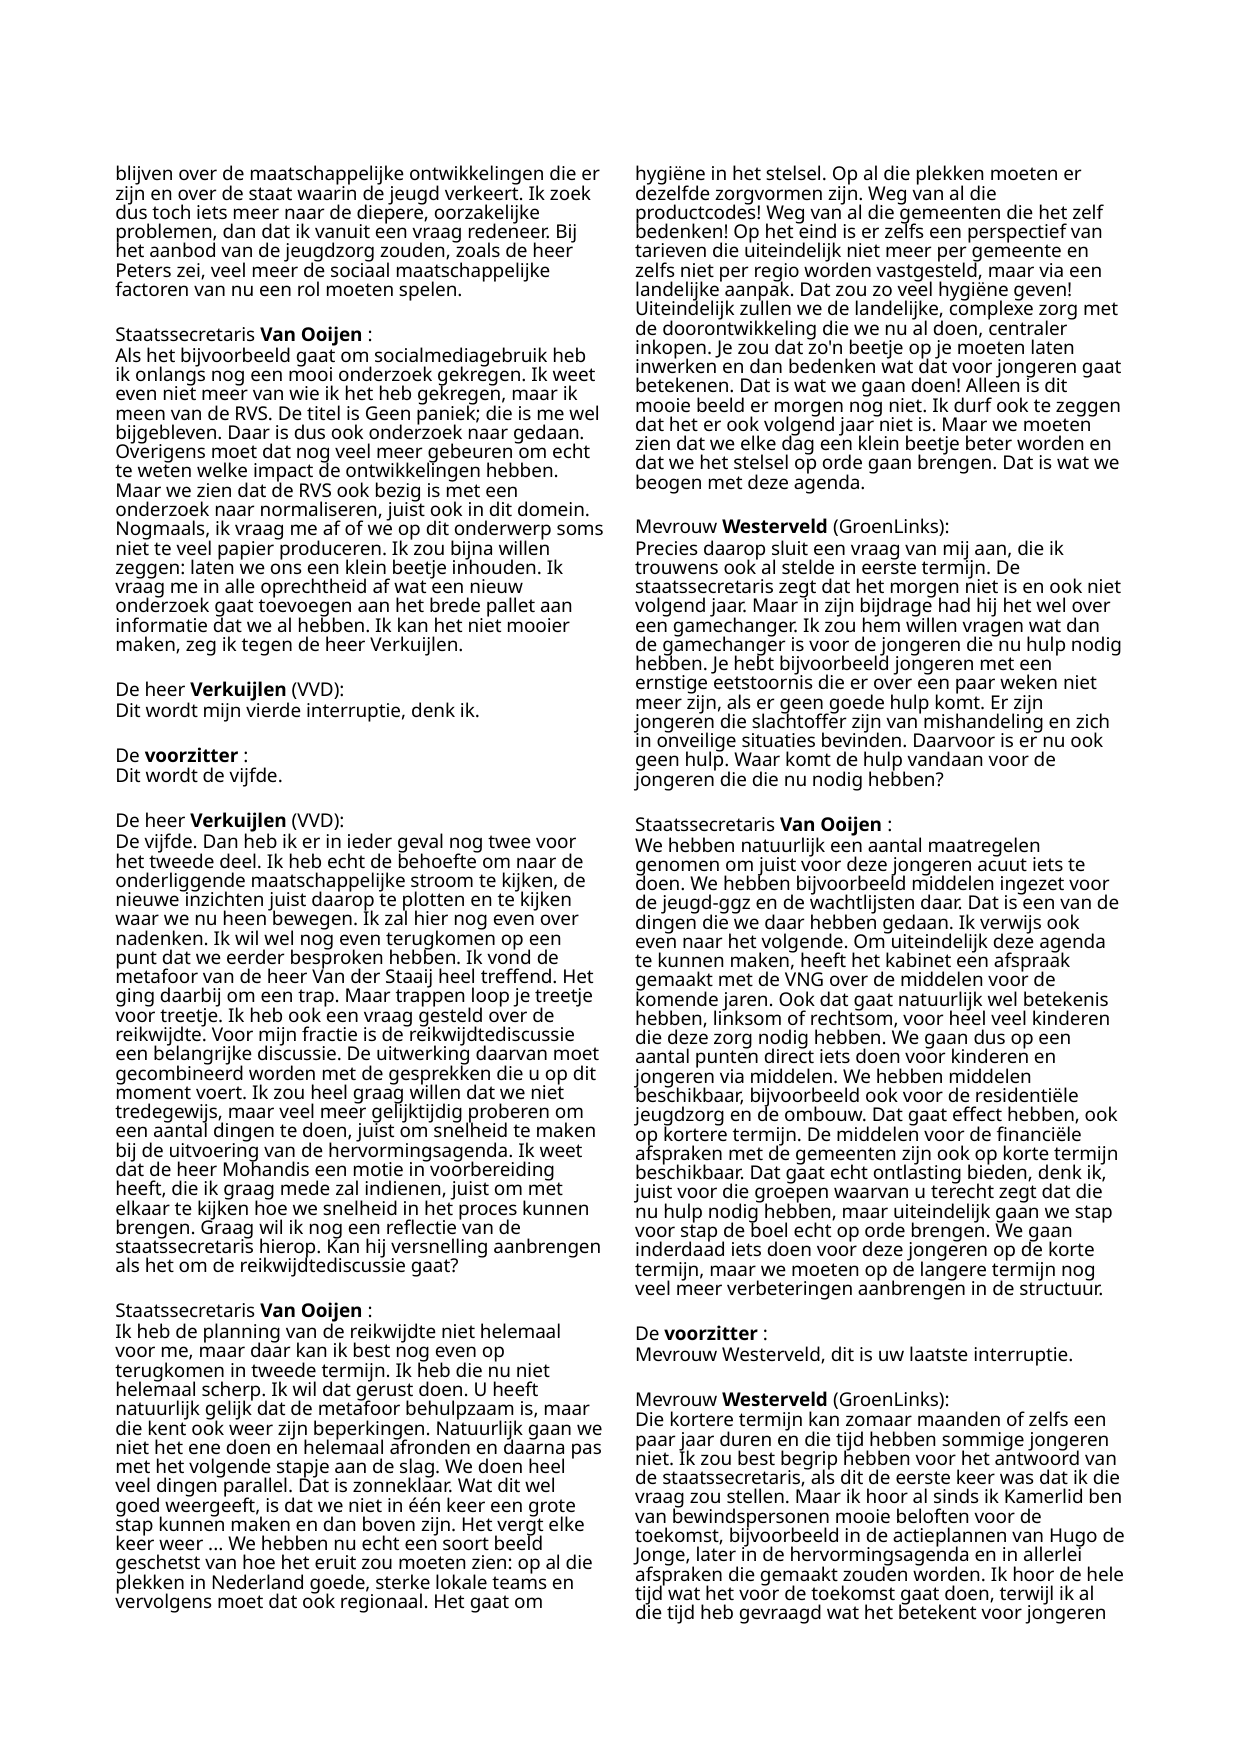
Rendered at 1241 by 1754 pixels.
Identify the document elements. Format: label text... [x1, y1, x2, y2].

text Mevrouw Westerveld (GroenLinks): [635, 1386, 1125, 1411]
text We hebben natuurlijk een aantal maatregelen genomen om juist voor deze jongeren acuut iets te doen. We hebben bijvoorbeeld middelen ingezet voor de jeugd-ggz en de wachtlijsten daar. Dat is een van de dingen die we daar hebben gedaan. Ik verwijs ook even naar het volgende. Om uiteindelijk deze agenda te kunnen maken, heeft het kabinet een afspraak gemaakt met de VNG over de middelen voor de komende jaren. Ook dat gaat natuurlijk wel betekenis hebben, linksom of rechtsom, voor heel veel kinderen die deze zorg nodig hebben. We gaan dus op een aantal punten direct iets doen voor kinderen en jongeren via middelen. We hebben middelen beschikbaar, bijvoorbeeld ook voor de residentiële jeugdzorg en de ombouw. Dat gaat effect hebben, ook op kortere termijn. De middelen voor de financiële afspraken met de gemeenten zijn ook op korte termijn beschikbaar. Dat gaat echt ontlasting bieden, denk ik, juist voor die groepen waarvan u terecht zegt dat die nu hulp nodig hebben, maar uiteindelijk gaan we stap voor stap de boel echt op orde brengen. We gaan inderdaad iets doen voor deze jongeren op de korte termijn, maar we moeten op de langere termijn nog veel meer verbeteringen aanbrengen in de structuur. [635, 837, 1125, 1299]
text De heer Verkuijlen (VVD): [115, 676, 605, 702]
text Mevrouw Westerveld, dit is uw laatste interruptie. [635, 1346, 1125, 1365]
text Als het bijvoorbeeld gaat om socialmediagebruik heb ik onlangs nog een mooi onderzoek gekregen. Ik weet even niet meer van wie ik het heb gekregen, maar ik meen van de RVS. De titel is Geen paniek; die is me wel bijgebleven. Daar is dus ook onderzoek naar gedaan. Overigens moet dat nog veel meer gebeuren om echt te weten welke impact de ontwikkelingen hebben. Maar we zien dat de RVS ook bezig is met een onderzoek naar normaliseren, juist ook in dit domein. Nogmaals, ik vraag me af of we op dit onderwerp soms niet te veel papier produceren. Ik zou bijna willen zeggen: laten we ons een klein beetje inhouden. Ik vraag me in alle oprechtheid af wat een nieuw onderzoek gaat toevoegen aan het brede pallet aan informatie dat we al hebben. Ik kan het niet mooier maken, zeg ik tegen de heer Verkuijlen. [115, 347, 605, 655]
text Dit wordt de vijfde. [115, 767, 605, 787]
text hygiëne in het stelsel. Op al die plekken moeten er dezelfde zorgvormen zijn. Weg van al die productcodes! Weg van al die gemeenten die het zelf bedenken! Op het eind is er zelfs een perspectief van tarieven die uiteindelijk niet meer per gemeente en zelfs niet per regio worden vastgesteld, maar via een landelijke aanpak. Dat zou zo veel hygiëne geven! Uiteindelijk zullen we de landelijke, complexe zorg met de doorontwikkeling die we nu al doen, centraler inkopen. Je zou dat zo'n beetje op je moeten laten inwerken en dan bedenken wat dat voor jongeren gaat betekenen. Dat is wat we gaan doen! Alleen is dit mooie beeld er morgen nog niet. Ik durf ook te zeggen dat het er ook volgend jaar niet is. Maar we moeten zien dat we elke dag een klein beetje beter worden en dat we het stelsel op orde gaan brengen. Dat is wat we beogen met deze agenda. [635, 165, 1125, 493]
text Staatssecretaris Van Ooijen : [115, 321, 605, 347]
text Dit wordt mijn vierde interruptie, denk ik. [115, 702, 605, 721]
text Precies daarop sluit een vraag van mij aan, die ik trouwens ook al stelde in eerste termijn. De staatssecretaris zegt dat het morgen niet is en ook niet volgend jaar. Maar in zijn bijdrage had hij het wel over een gamechanger. Ik zou hem willen vragen wat dan de gamechanger is voor de jongeren die nu hulp nodig hebben. Je hebt bijvoorbeeld jongeren met een ernstige eetstoornis die er over een paar weken niet meer zijn, als er geen goede hulp komt. Er zijn jongeren die slachtoffer zijn van mishandeling en zich in onveilige situaties bevinden. Daarvoor is er nu ook geen hulp. Waar komt de hulp vandaan voor de jongeren die die nu nodig hebben? [635, 539, 1125, 790]
text Mevrouw Westerveld (GroenLinks): [635, 514, 1125, 539]
text Die kortere termijn kan zomaar maanden of zelfs een paar jaar duren en die tijd hebben sommige jongeren niet. Ik zou best begrip hebben voor het antwoord van de staatssecretaris, als dit de eerste keer was dat ik die vraag zou stellen. Maar ik hoor al sinds ik Kamerlid ben van bewindspersonen mooie beloften voor de toekomst, bijvoorbeeld in de actieplannen van Hugo de Jonge, later in de hervormingsagenda en in allerlei afspraken die gemaakt zouden worden. Ik hoor de hele tijd wat het voor de toekomst gaat doen, terwijl ik al die tijd heb gevraagd wat het betekent voor jongeren [635, 1411, 1125, 1623]
text De voorzitter : [635, 1320, 1125, 1346]
text blijven over de maatschappelijke ontwikkelingen die er zijn en over de staat waarin de jeugd verkeert. Ik zoek dus toch iets meer naar de diepere, oorzakelijke problemen, dan dat ik vanuit een vraag redeneer. Bij het aanbod van de jeugdzorg zouden, zoals de heer Peters zei, veel meer de sociaal maatschappelijke factoren van nu een rol moeten spelen. [115, 165, 605, 300]
text De voorzitter : [115, 742, 605, 767]
text De vijfde. Dan heb ik er in ieder geval nog twee voor het tweede deel. Ik heb echt de behoefte om naar de onderliggende maatschappelijke stroom te kijken, de nieuwe inzichten juist daarop te plotten en te kijken waar we nu heen bewegen. Ik zal hier nog even over nadenken. Ik wil wel nog even terugkomen op een punt dat we eerder besproken hebben. Ik vond de metafoor van de heer Van der Staaij heel treffend. Het ging daarbij om een trap. Maar trappen loop je treetje voor treetje. Ik heb ook een vraag gesteld over de reikwijdte. Voor mijn fractie is de reikwijdtediscussie een belangrijke discussie. De uitwerking daarvan moet gecombineerd worden met de gesprekken die u op dit moment voert. Ik zou heel graag willen dat we niet tredegewijs, maar veel meer gelijktijdig proberen om een aantal dingen te doen, juist om snelheid te maken bij de uitvoering van de hervormingsagenda. Ik weet dat de heer Mohandis een motie in voorbereiding heeft, die ik graag mede zal indienen, juist om met elkaar te kijken hoe we snelheid in het proces kunnen brengen. Graag wil ik nog een reflectie van de staatssecretaris hierop. Kan hij versnelling aanbrengen als het om de reikwijdtediscussie gaat? [115, 833, 605, 1277]
text Ik heb de planning van de reikwijdte niet helemaal voor me, maar daar kan ik best nog even op terugkomen in tweede termijn. Ik heb die nu niet helemaal scherp. Ik wil dat gerust doen. U heeft natuurlijk gelijk dat de metafoor behulpzaam is, maar die kent ook weer zijn beperkingen. Natuurlijk gaan we niet het ene doen en helemaal afronden en daarna pas met het volgende stapje aan de slag. We doen heel veel dingen parallel. Dat is zonneklaar. Wat dit wel goed weergeeft, is dat we niet in één keer een grote stap kunnen maken en dan boven zijn. Het vergt elke keer weer ... We hebben nu echt een soort beeld geschetst van hoe het eruit zou moeten zien: op al die plekken in Nederland goede, sterke lokale teams en vervolgens moet dat ook regionaal. Het gaat om [115, 1323, 605, 1612]
text Staatssecretaris Van Ooijen : [115, 1297, 605, 1323]
text Staatssecretaris Van Ooijen : [635, 811, 1125, 837]
text De heer Verkuijlen (VVD): [115, 808, 605, 833]
